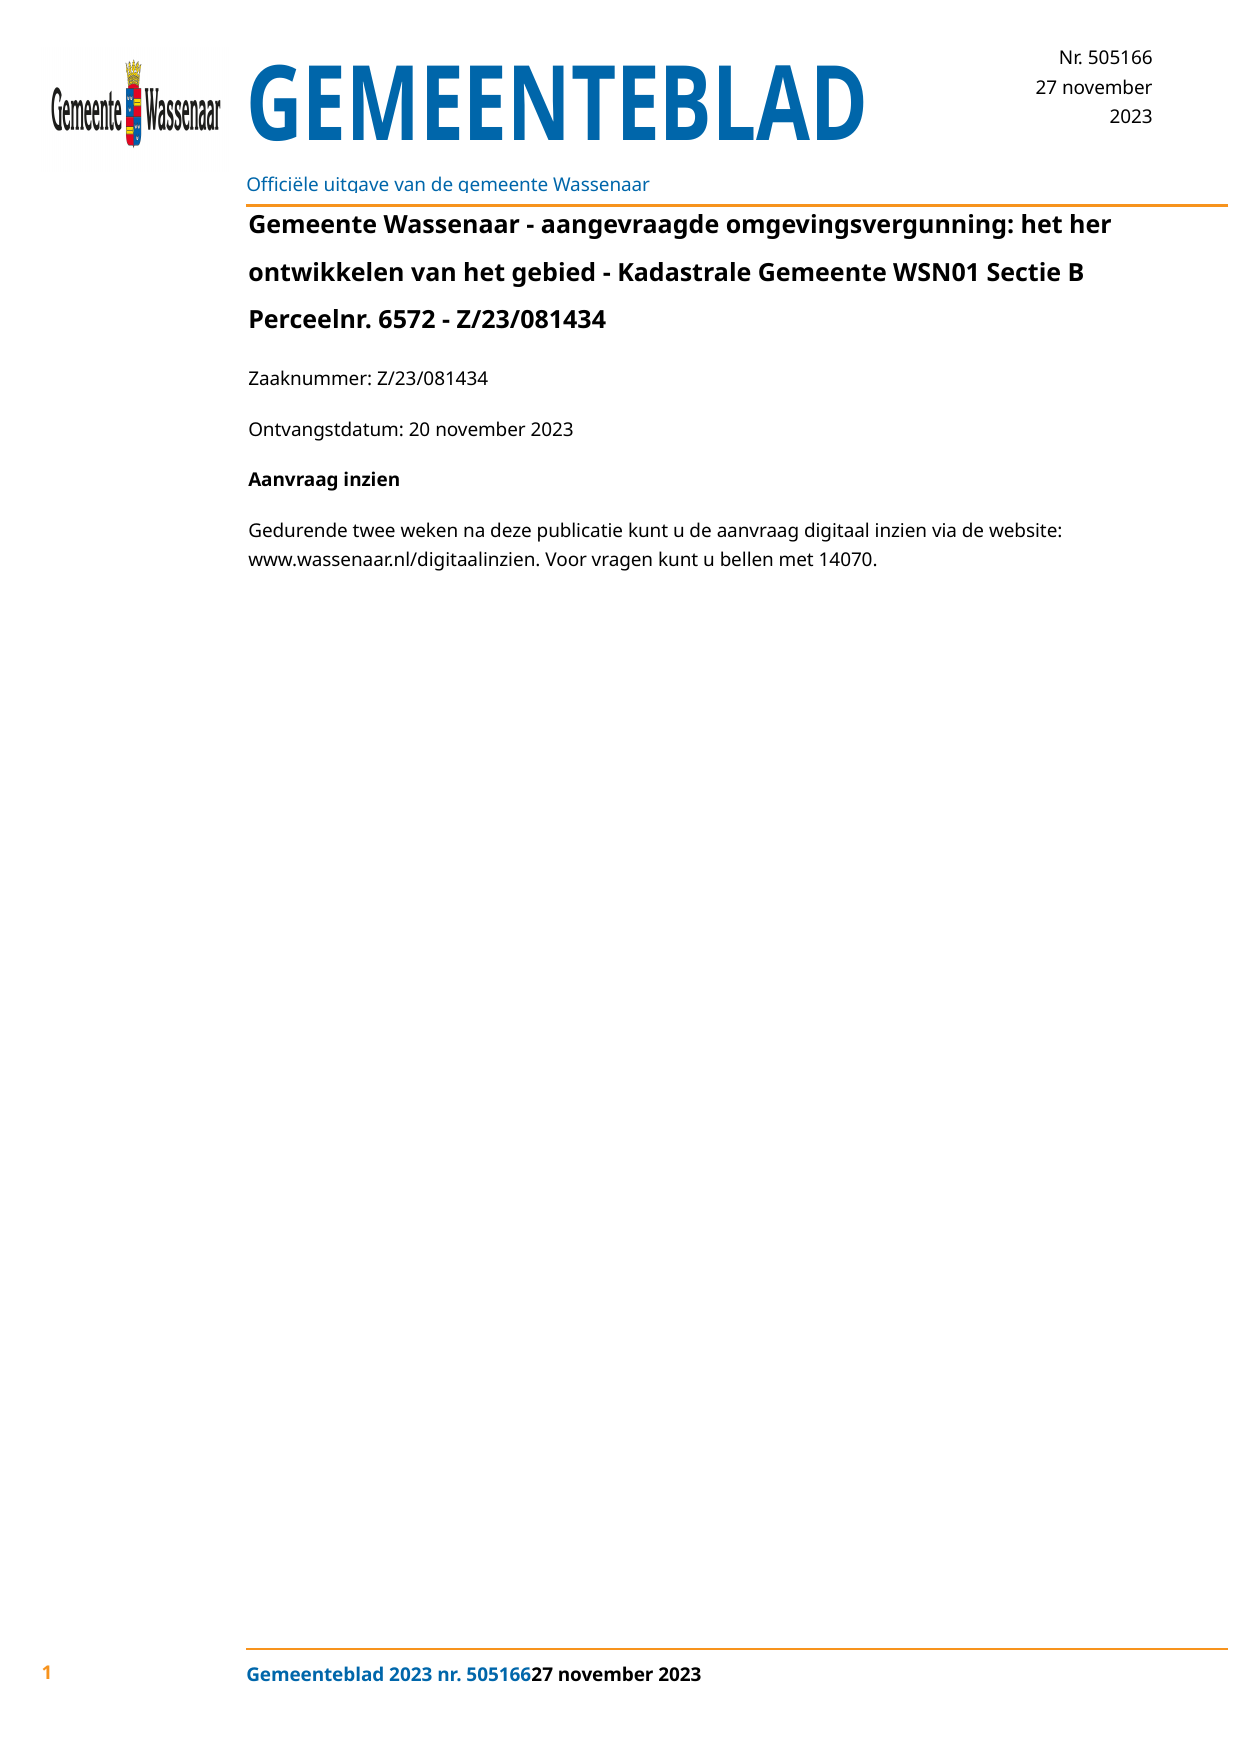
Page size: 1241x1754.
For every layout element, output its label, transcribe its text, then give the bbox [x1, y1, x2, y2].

text Zaaknummer: Z/23/081434 [248, 366, 1152, 391]
text Aanvraag inzien [248, 466, 1152, 492]
text Gemeente Wassenaar - aangevraagde omgevingsvergunning: het her ontwikkelen van het gebied - Kadastrale Gemeente WSN01 Sectie B Perceelnr. 6572 - Z/23/081434 [248, 207, 1152, 336]
text Gedurende twee weken na deze publicatie kunt u de aanvraag digitaal inzien via de website: www.wassenaar.nl/digitaalinzien. Voor vragen kunt u bellen met 14070. [248, 517, 1152, 572]
text Ontvangstdatum: 20 november 2023 [248, 416, 1152, 442]
picture [41, 47, 231, 172]
